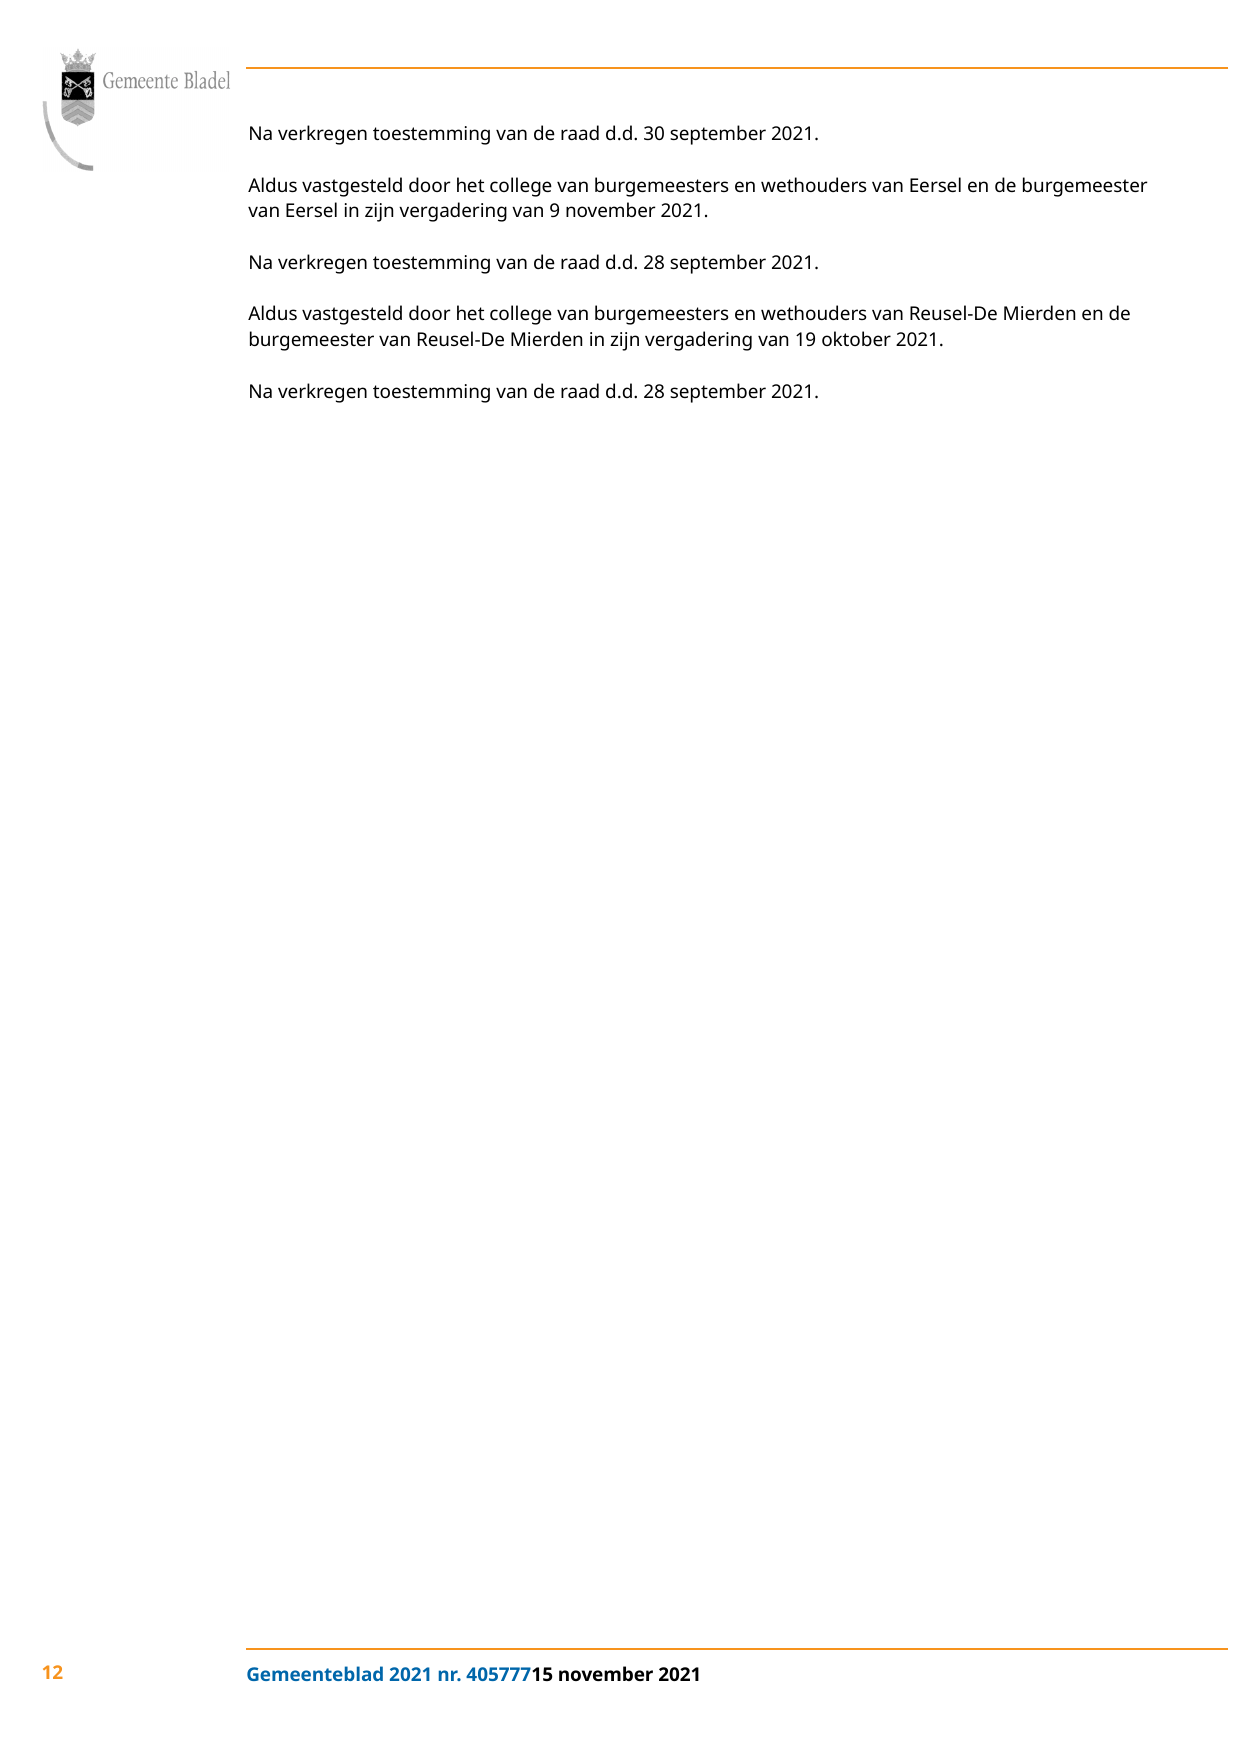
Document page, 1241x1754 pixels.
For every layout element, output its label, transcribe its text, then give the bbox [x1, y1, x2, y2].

picture [41, 47, 231, 172]
text Na verkregen toestemming van de raad d.d. 28 september 2021. [248, 249, 1152, 275]
text Na verkregen toestemming van de raad d.d. 30 september 2021. [248, 121, 1152, 146]
text Aldus vastgesteld door het college van burgemeesters en wethouders van Reusel-De Mierden en de burgemeester van Reusel-De Mierden in zijn vergadering van 19 oktober 2021. [248, 301, 1152, 352]
text Na verkregen toestemming van de raad d.d. 28 september 2021. [248, 378, 1152, 403]
text Aldus vastgesteld door het college van burgemeesters en wethouders van Eersel en de burgemeester van Eersel in zijn vergadering van 9 november 2021. [248, 172, 1152, 223]
